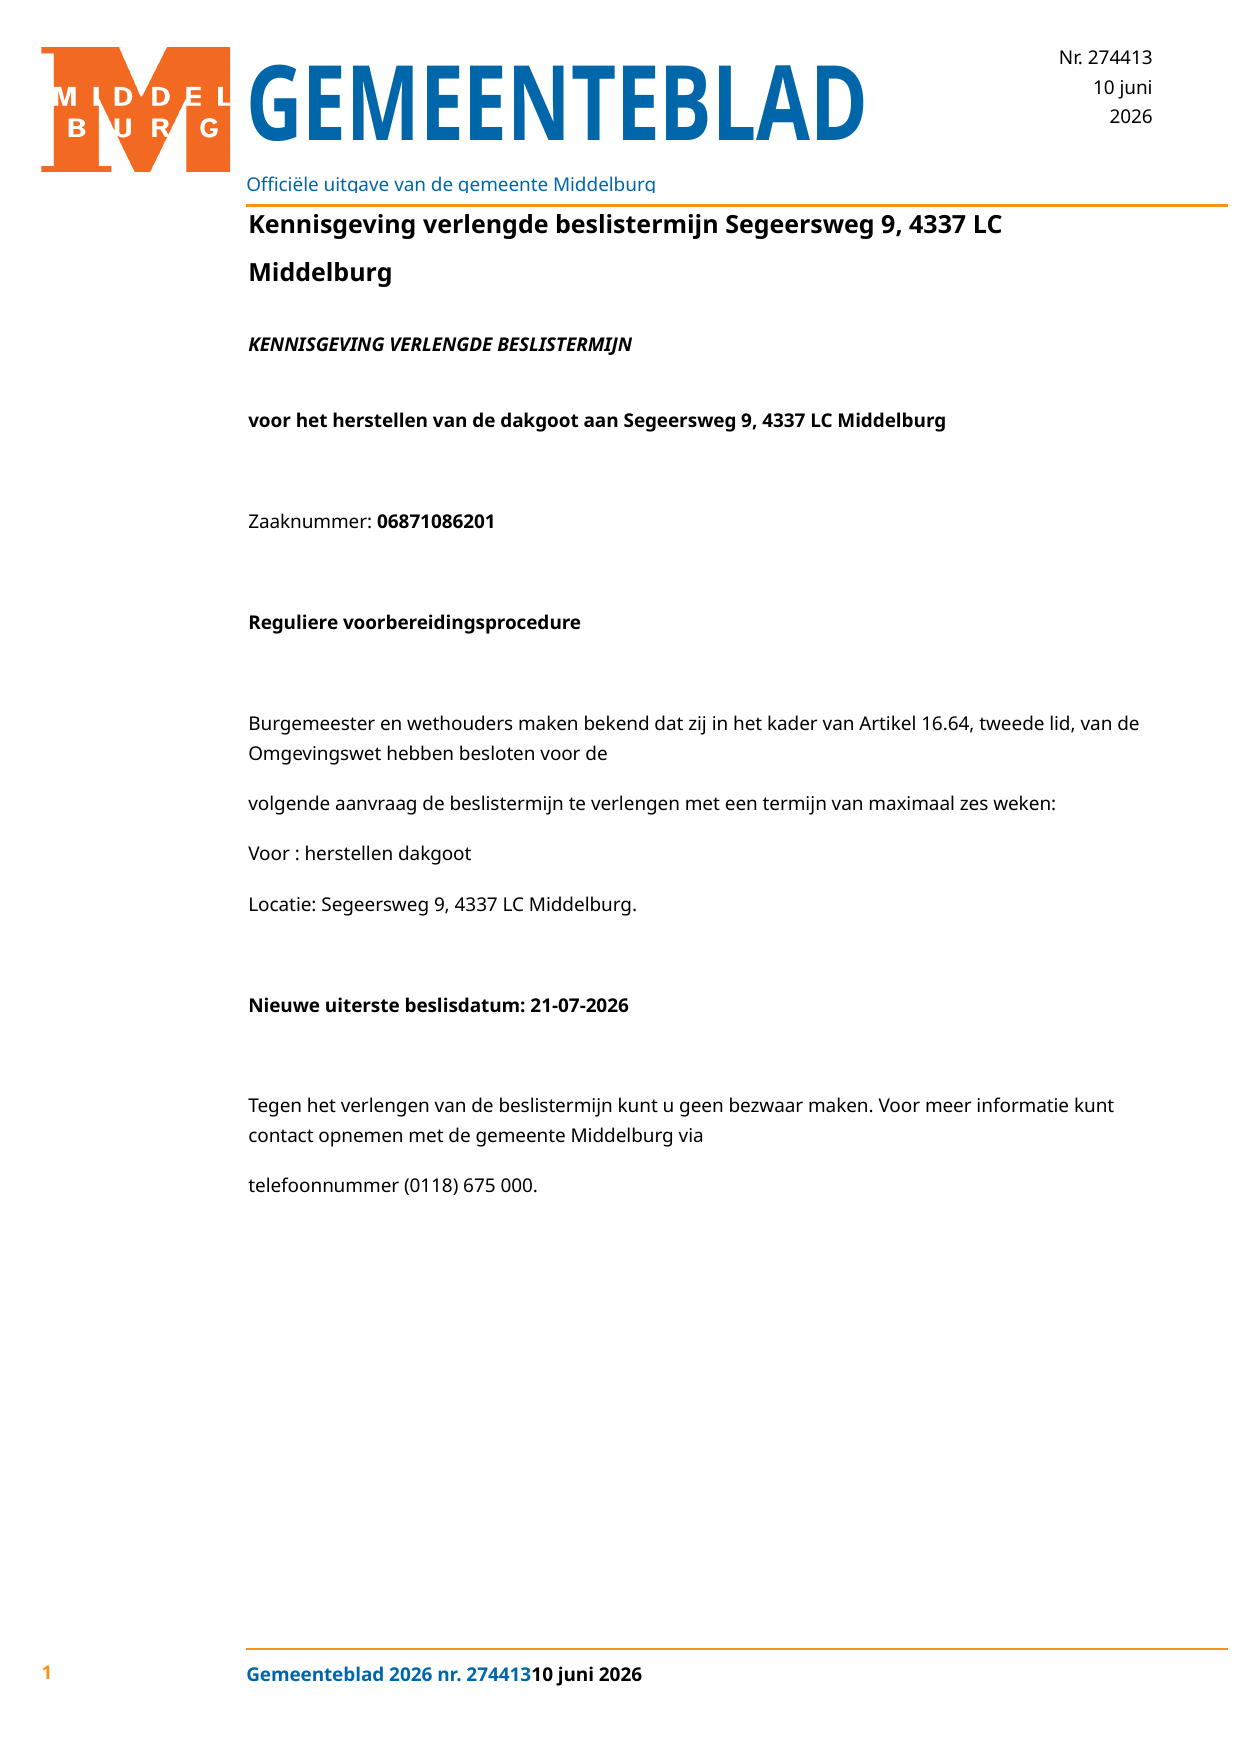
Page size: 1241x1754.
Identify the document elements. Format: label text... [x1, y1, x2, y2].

picture [41, 47, 231, 172]
text Zaaknummer: 06871086201 [248, 508, 1152, 534]
text Tegen het verlengen van de beslistermijn kunt u geen bezwaar maken. Voor meer informatie kunt contact opnemen met de gemeente Middelburg via [248, 1093, 1152, 1148]
text telefoonnummer (0118) 675 000. [248, 1173, 1152, 1198]
text Locatie: Segeersweg 9, 4337 LC Middelburg. [248, 891, 1152, 917]
text Nieuwe uiterste beslisdatum: 21-07-2026 [248, 992, 1152, 1017]
text KENNISGEVING VERLENGDE BESLISTERMIJN [248, 331, 1152, 357]
text volgende aanvraag de beslistermijn te verlengen met een termijn van maximaal zes weken: [248, 790, 1152, 816]
text Voor : herstellen dakgoot [248, 841, 1152, 866]
text Kennisgeving verlengde beslistermijn Segeersweg 9, 4337 LC Middelburg [248, 207, 1152, 288]
text voor het herstellen van de dakgoot aan Segeersweg 9, 4337 LC Middelburg [248, 408, 1152, 433]
text Burgemeester en wethouders maken bekend dat zij in het kader van Artikel 16.64, tweede lid, van de Omgevingswet hebben besloten voor de [248, 710, 1152, 765]
text Reguliere voorbereidingsprocedure [248, 609, 1152, 635]
